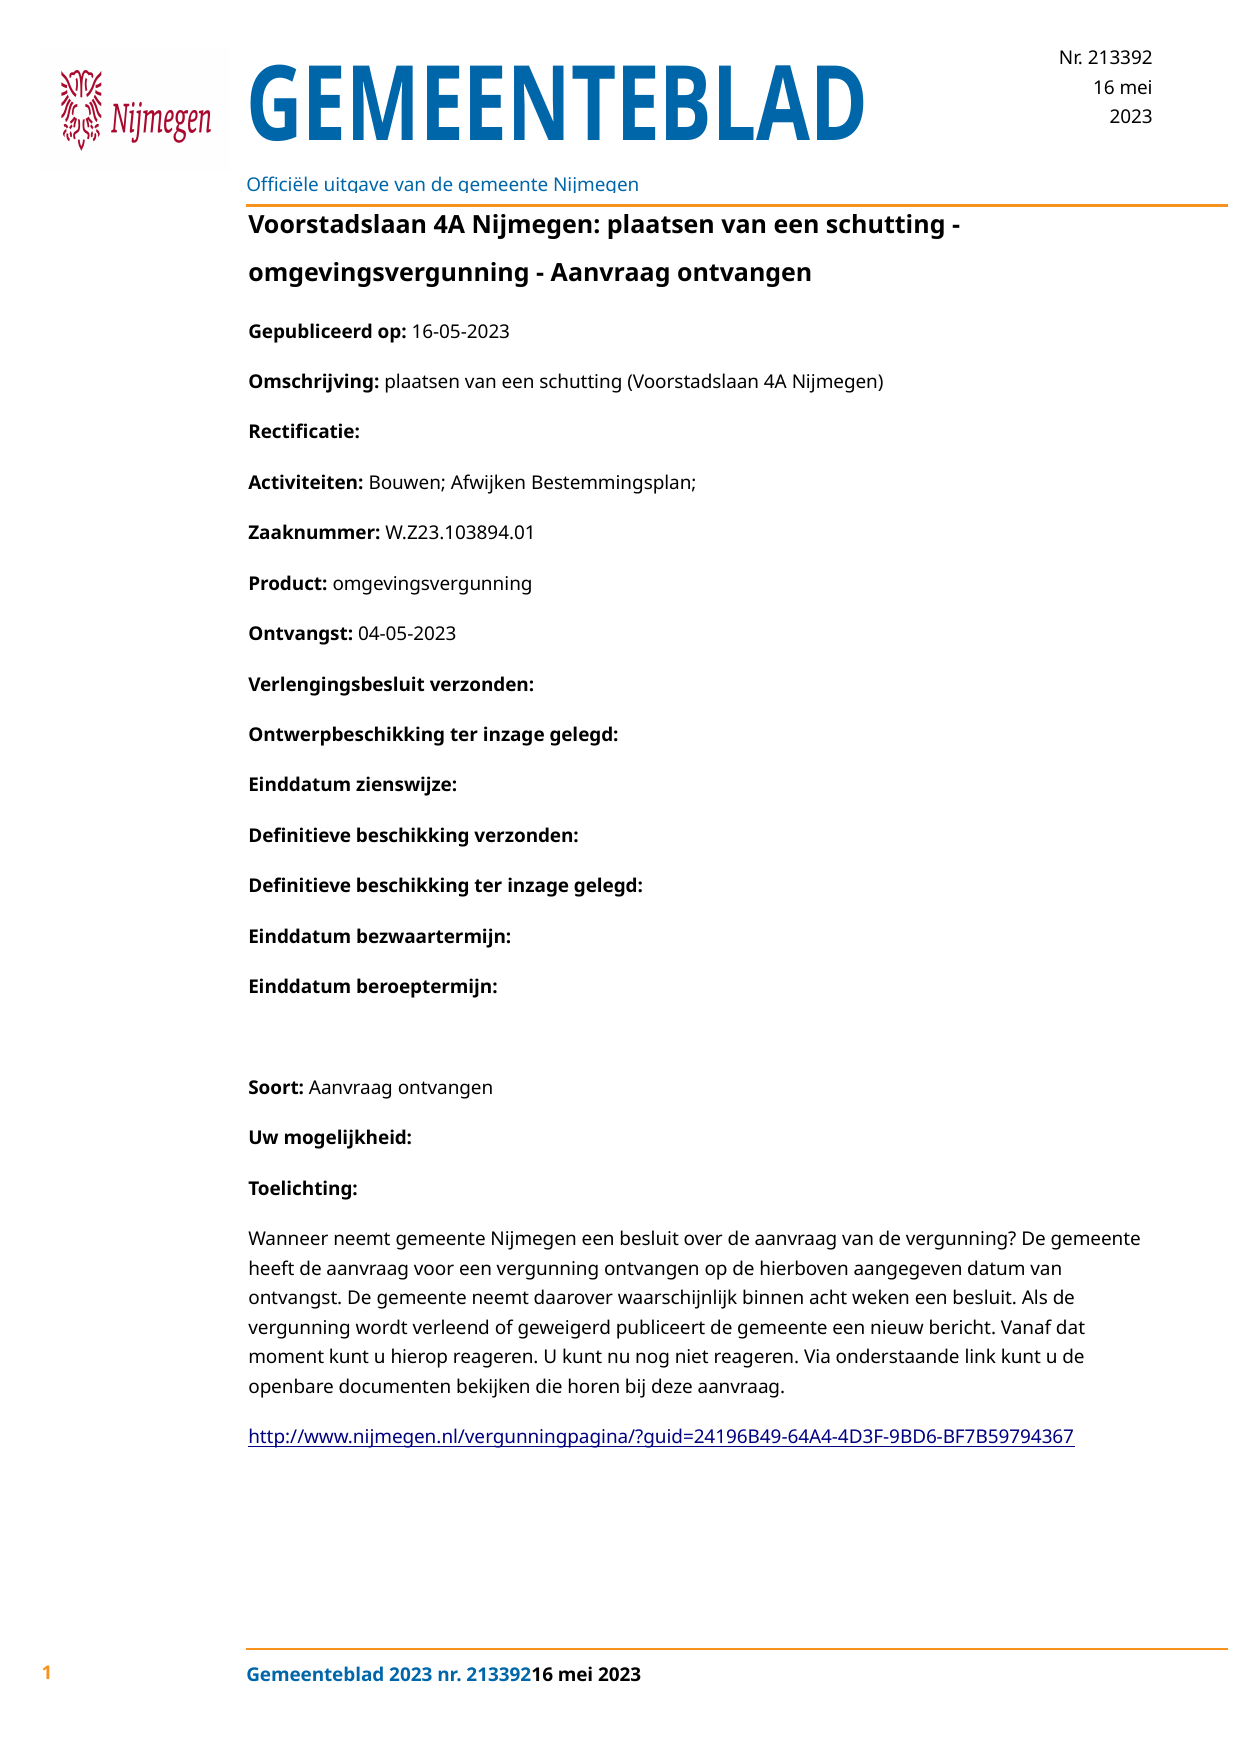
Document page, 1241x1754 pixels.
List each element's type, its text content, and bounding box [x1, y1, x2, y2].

text Definitieve beschikking ter inzage gelegd: [248, 872, 1152, 898]
text Einddatum bezwaartermijn: [248, 923, 1152, 949]
text Activiteiten: Bouwen; Afwijken Bestemmingsplan; [248, 469, 1152, 495]
text Ontvangst: 04-05-2023 [248, 620, 1152, 646]
text Product: omgevingsvergunning [248, 570, 1152, 596]
text http://www.nijmegen.nl/vergunningpagina/?guid=24196B49-64A4-4D3F-9BD6-BF7B59794367 [248, 1424, 1152, 1449]
text Zaaknummer: W.Z23.103894.01 [248, 519, 1152, 545]
text Einddatum beroeptermijn: [248, 973, 1152, 999]
text Definitieve beschikking verzonden: [248, 822, 1152, 848]
text Verlengingsbesluit verzonden: [248, 671, 1152, 697]
text Voorstadslaan 4A Nijmegen: plaatsen van een schutting - omgevingsvergunning - Aanvraag ontvangen [248, 207, 1152, 288]
picture [41, 47, 231, 172]
text Uw mogelijkheid: [248, 1124, 1152, 1150]
text Gepubliceerd op: 16-05-2023 [248, 318, 1152, 344]
text Einddatum zienswijze: [248, 772, 1152, 797]
text Ontwerpbeschikking ter inzage gelegd: [248, 721, 1152, 747]
text Soort: Aanvraag ontvangen [248, 1074, 1152, 1100]
text Omschrijving: plaatsen van een schutting (Voorstadslaan 4A Nijmegen) [248, 368, 1152, 394]
text Toelichting: [248, 1175, 1152, 1201]
text Rectificatie: [248, 419, 1152, 444]
text Wanneer neemt gemeente Nijmegen een besluit over de aanvraag van de vergunning? De gemeente heeft de aanvraag voor een vergunning ontvangen op de hierboven aangegeven datum van ontvangst. De gemeente neemt daarover waarschijnlijk binnen acht weken een besluit. Als de vergunning wordt verleend of geweigerd publiceert de gemeente een nieuw bericht. Vanaf dat moment kunt u hierop reageren. U kunt nu nog niet reageren. Via onderstaande link kunt u de openbare documenten bekijken die horen bij deze aanvraag. [248, 1225, 1152, 1399]
